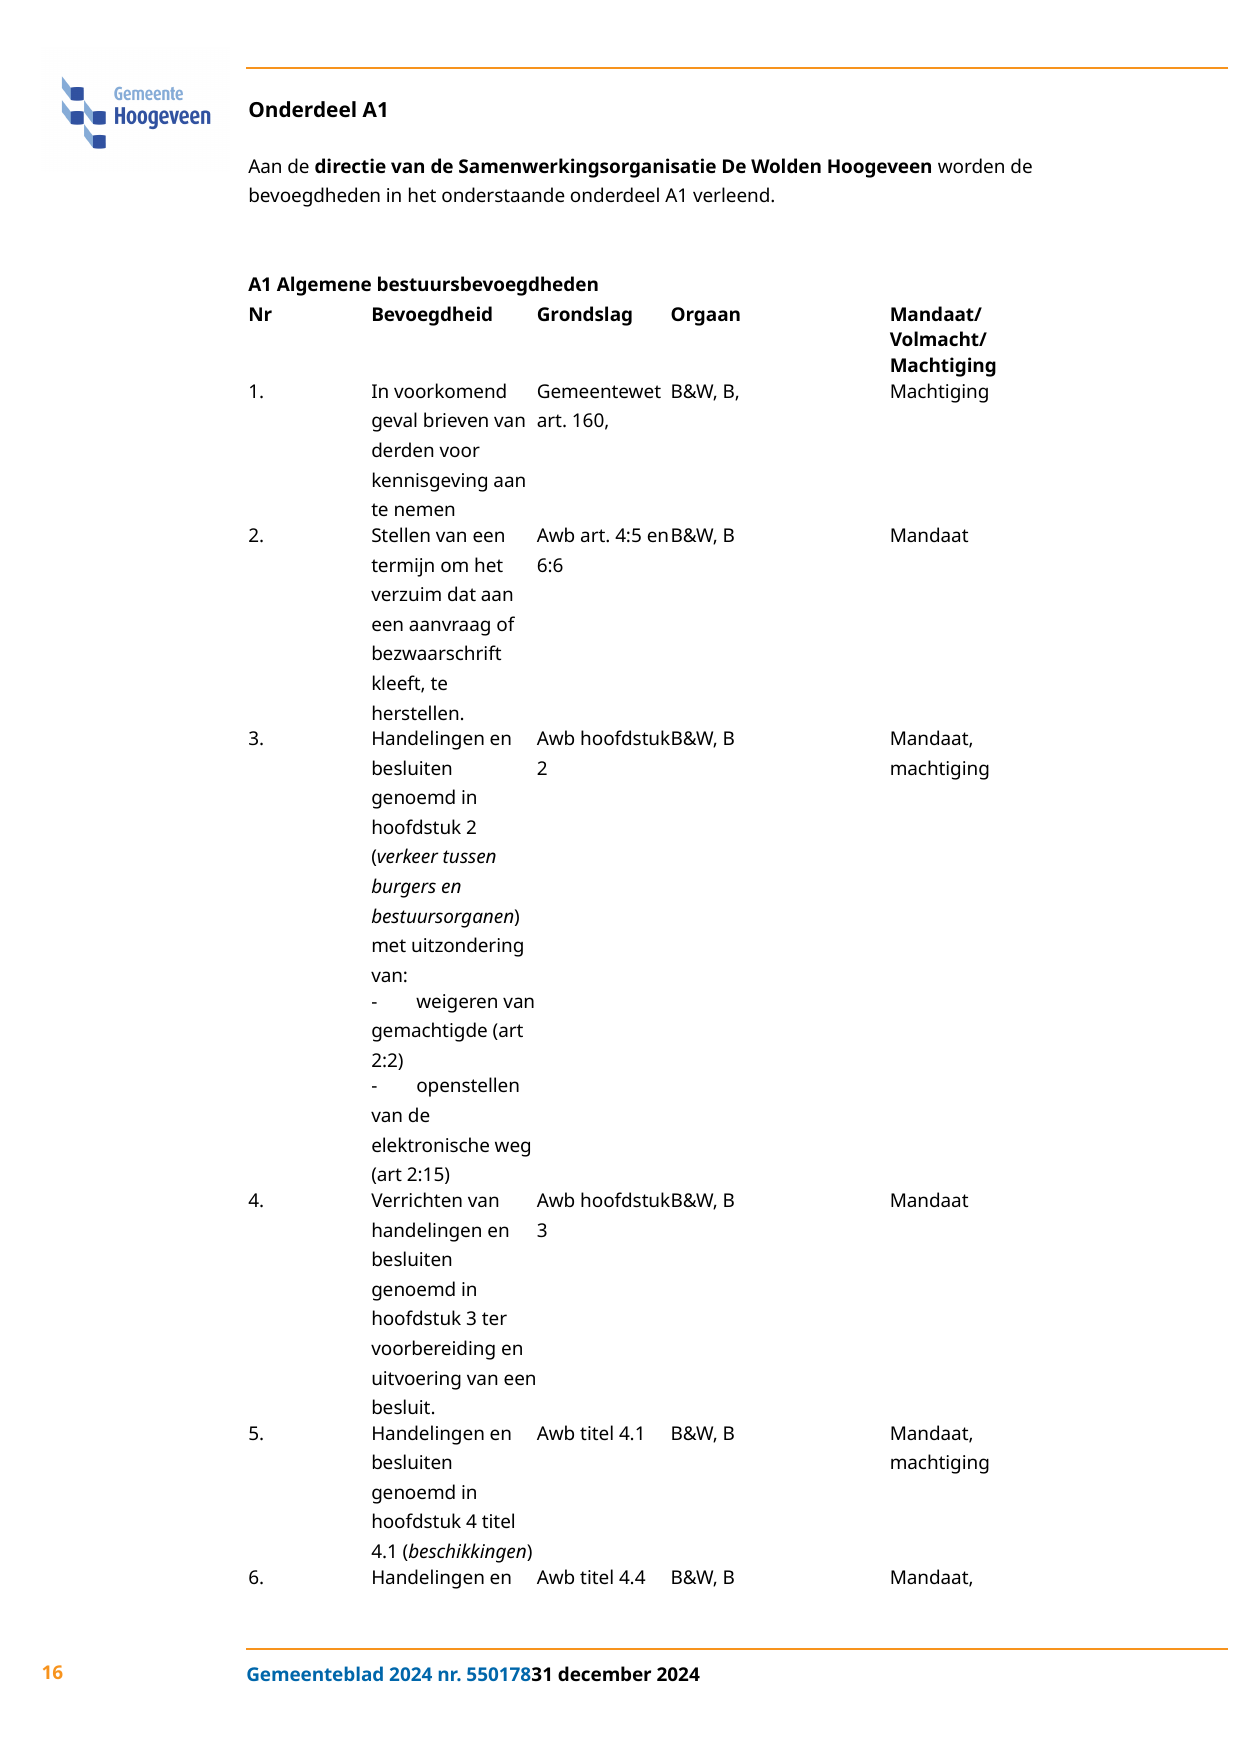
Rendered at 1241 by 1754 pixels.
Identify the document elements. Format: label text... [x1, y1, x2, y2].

table_cell [248, 327, 371, 352]
table_cell [248, 353, 371, 378]
table_cell B&W, B [670, 1564, 889, 1590]
table_cell [670, 327, 889, 352]
table_cell Gemeentewet art. 160, [537, 378, 670, 522]
table_cell 6. [248, 1564, 371, 1590]
table_cell 5. [248, 1420, 371, 1564]
table_cell Machtiging [890, 353, 1029, 378]
table_cell Awb titel 4.1 [537, 1420, 670, 1564]
table_cell [537, 988, 670, 1073]
table_cell [371, 353, 537, 378]
table_cell 3. [248, 725, 371, 988]
table_cell [890, 988, 1029, 1073]
table_cell Mandaat, [890, 1564, 1029, 1590]
table_cell [890, 1073, 1029, 1187]
text Onderdeel A1 [248, 95, 1152, 123]
table_cell Volmacht/ [890, 327, 1029, 352]
table_cell Handelingen en besluiten genoemd in hoofdstuk 4 titel 4.1 (beschikkingen) [371, 1420, 537, 1564]
table_cell Machtiging [890, 378, 1029, 522]
picture [41, 47, 231, 172]
table_cell In voorkomend geval brieven van derden voor kennisgeving aan te nemen [371, 378, 537, 522]
text A1 Algemene bestuursbevoegdheden [248, 271, 1152, 297]
table_cell [670, 988, 889, 1073]
table_cell Stellen van een termijn om het verzuim dat aan een aanvraag of bezwaarschrift kleeft, te herstellen. [371, 522, 537, 725]
table_cell B&W, B [670, 1420, 889, 1564]
table_cell [248, 1073, 371, 1187]
table_cell Awb hoofdstuk 3 [537, 1187, 670, 1420]
table_header Bevoegdheid [371, 301, 537, 327]
table_cell Awb titel 4.4 [537, 1564, 670, 1590]
table_header Orgaan [670, 301, 889, 327]
table_cell - weigeren van gemachtigde (art 2:2) [371, 988, 537, 1073]
table_cell Mandaat, machtiging [890, 725, 1029, 988]
table_cell Awb art. 4:5 en 6:6 [537, 522, 670, 725]
table_cell [670, 353, 889, 378]
table_cell [670, 1073, 889, 1187]
table_cell [537, 327, 670, 352]
text Aan de directie van de Samenwerkingsorganisatie De Wolden Hoogeveen worden de bevoegdheden in het onderstaande onderdeel A1 verleend. [248, 153, 1152, 208]
table_cell Handelingen en besluiten genoemd in hoofdstuk 2 (verkeer tussen burgers en bestuursorganen) met uitzondering van: [371, 725, 537, 988]
table_header Grondslag [537, 301, 670, 327]
table_cell - openstellen van de elektronische weg (art 2:15) [371, 1073, 537, 1187]
table_cell [248, 988, 371, 1073]
table_cell Awb hoofdstuk 2 [537, 725, 670, 988]
table_cell 4. [248, 1187, 371, 1420]
table_cell Verrichten van handelingen en besluiten genoemd in hoofdstuk 3 ter voorbereiding en uitvoering van een besluit. [371, 1187, 537, 1420]
table_cell B&W, B [670, 725, 889, 988]
table_header Nr [248, 301, 371, 327]
table_cell 2. [248, 522, 371, 725]
table_cell B&W, B [670, 1187, 889, 1420]
table_cell [537, 1073, 670, 1187]
table_cell Mandaat, machtiging [890, 1420, 1029, 1564]
table_cell 1. [248, 378, 371, 522]
table_cell [371, 327, 537, 352]
table_cell Mandaat [890, 1187, 1029, 1420]
table_cell [537, 353, 670, 378]
table_cell B&W, B, [670, 378, 889, 522]
table_header Mandaat/ [890, 301, 1029, 327]
table_cell Handelingen en [371, 1564, 537, 1590]
table_cell B&W, B [670, 522, 889, 725]
table_cell Mandaat [890, 522, 1029, 725]
